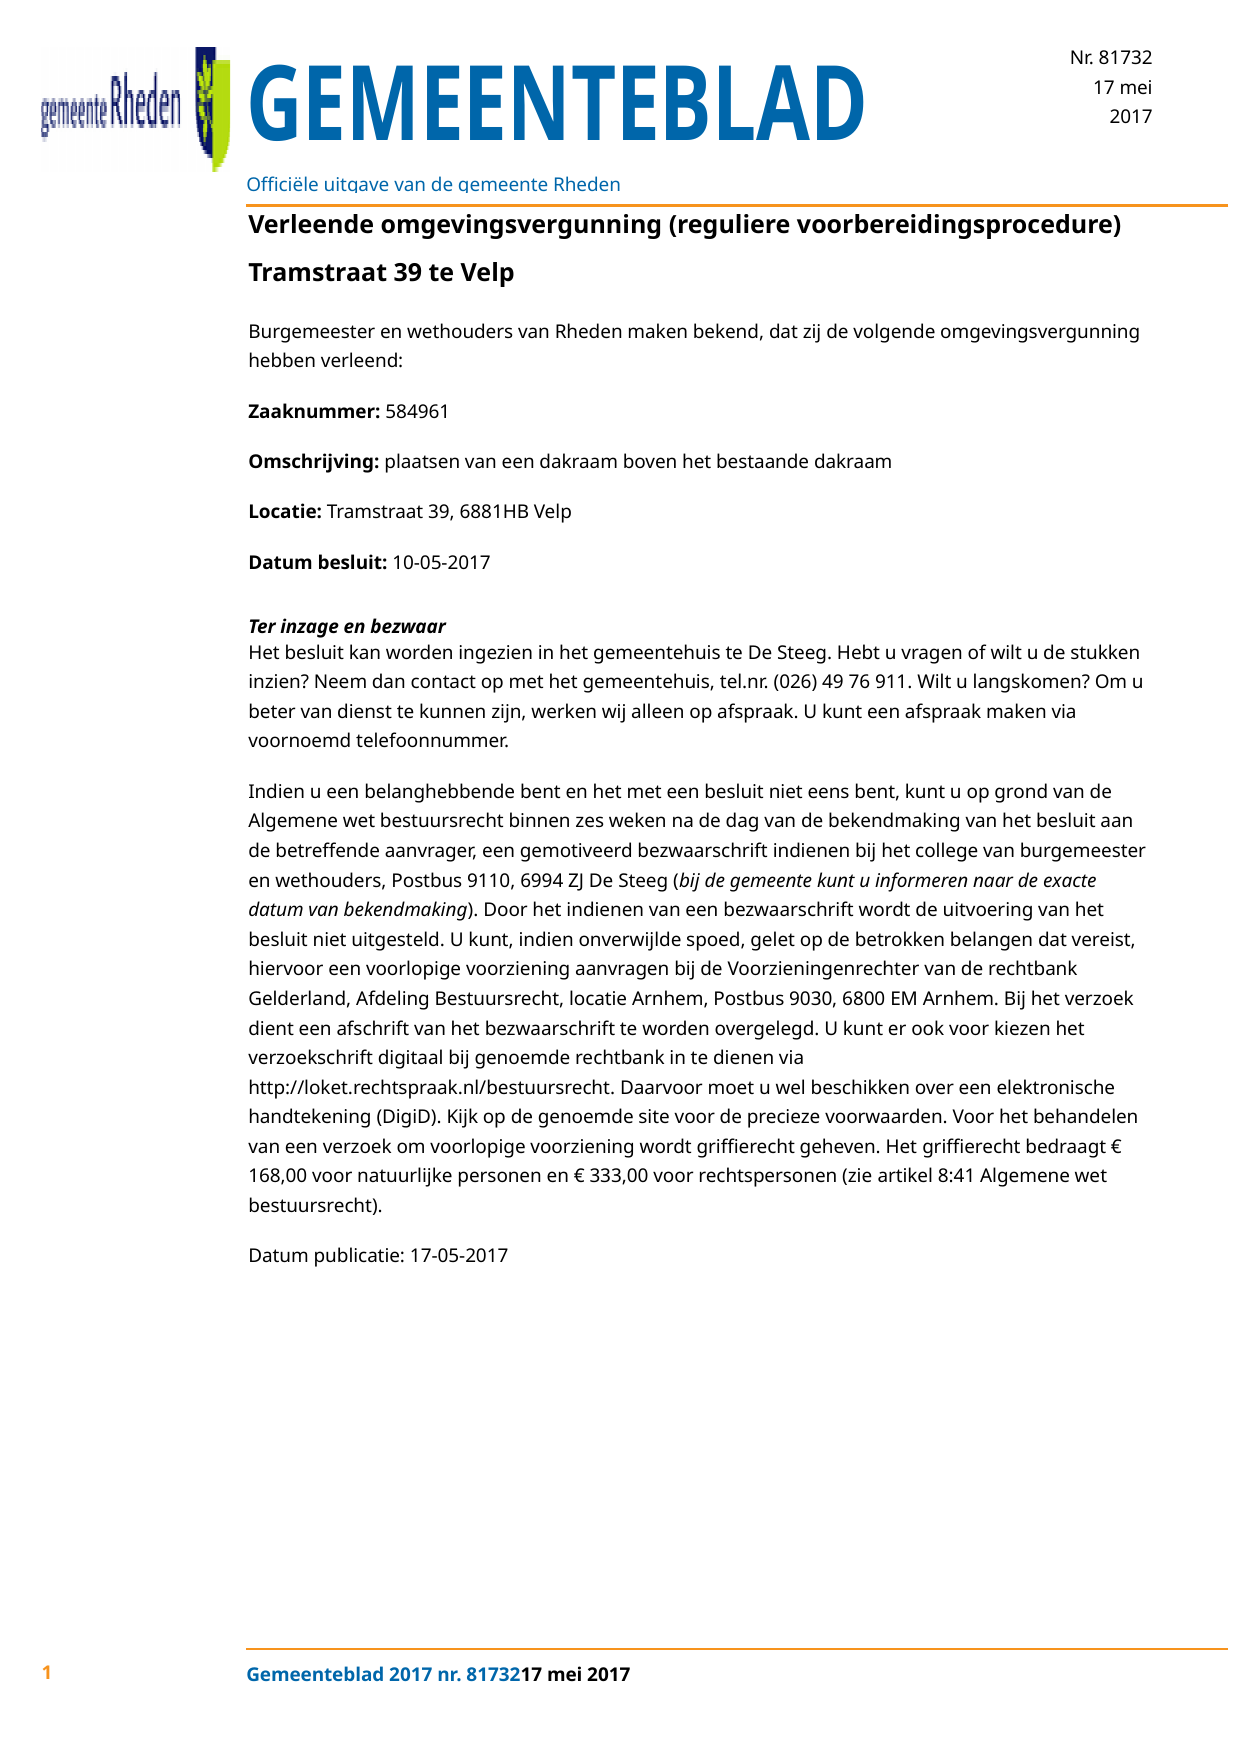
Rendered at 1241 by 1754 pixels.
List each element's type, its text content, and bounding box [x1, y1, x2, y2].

text Verleende omgevingsvergunning (reguliere voorbereidingsprocedure) Tramstraat 39 te Velp [248, 207, 1152, 288]
picture [41, 47, 231, 172]
text Omschrijving: plaatsen van een dakraam boven het bestaande dakraam [248, 448, 1152, 474]
text Datum besluit: 10-05-2017 [248, 549, 1152, 575]
text Indien u een belanghebbende bent en het met een besluit niet eens bent, kunt u op grond van de Algemene wet bestuursrecht binnen zes weken na de dag van de bekendmaking van het besluit aan de betreffende aanvrager, een gemotiveerd bezwaarschrift indienen bij het college van burgemeester en wethouders, Postbus 9110, 6994 ZJ De Steeg (bij de gemeente kunt u informeren naar de exacte datum van bekendmaking). Door het indienen van een bezwaarschrift wordt de uitvoering van het besluit niet uitgesteld. U kunt, indien onverwijlde spoed, gelet op de betrokken belangen dat vereist, hiervoor een voorlopige voorziening aanvragen bij de Voorzieningenrechter van de rechtbank Gelderland, Afdeling Bestuursrecht, locatie Arnhem, Postbus 9030, 6800 EM Arnhem. Bij het verzoek dient een afschrift van het bezwaarschrift te worden overgelegd. U kunt er ook voor kiezen het verzoekschrift digitaal bij genoemde rechtbank in te dienen via http://loket.rechtspraak.nl/bestuursrecht. Daarvoor moet u wel beschikken over een elektronische handtekening (DigiD). Kijk op de genoemde site voor de precieze voorwaarden. Voor het behandelen van een verzoek om voorlopige voorziening wordt griffierecht geheven. Het griffierecht bedraagt € 168,00 voor natuurlijke personen en € 333,00 voor rechtspersonen (zie artikel 8:41 Algemene wet bestuursrecht). [248, 778, 1152, 1218]
text Het besluit kan worden ingezien in het gemeentehuis te De Steeg. Hebt u vragen of wilt u de stukken inzien? Neem dan contact op met het gemeentehuis, tel.nr. (026) 49 76 911. Wilt u langskomen? Om u beter van dienst te kunnen zijn, werken wij alleen op afspraak. U kunt een afspraak maken via voornoemd telefoonnummer. [248, 639, 1152, 753]
text Zaaknummer: 584961 [248, 398, 1152, 424]
text Locatie: Tramstraat 39, 6881HB Velp [248, 499, 1152, 524]
text Ter inzage en bezwaar [248, 613, 1152, 639]
text Datum publicatie: 17-05-2017 [248, 1243, 1152, 1268]
text Burgemeester en wethouders van Rheden maken bekend, dat zij de volgende omgevingsvergunning hebben verleend: [248, 318, 1152, 373]
